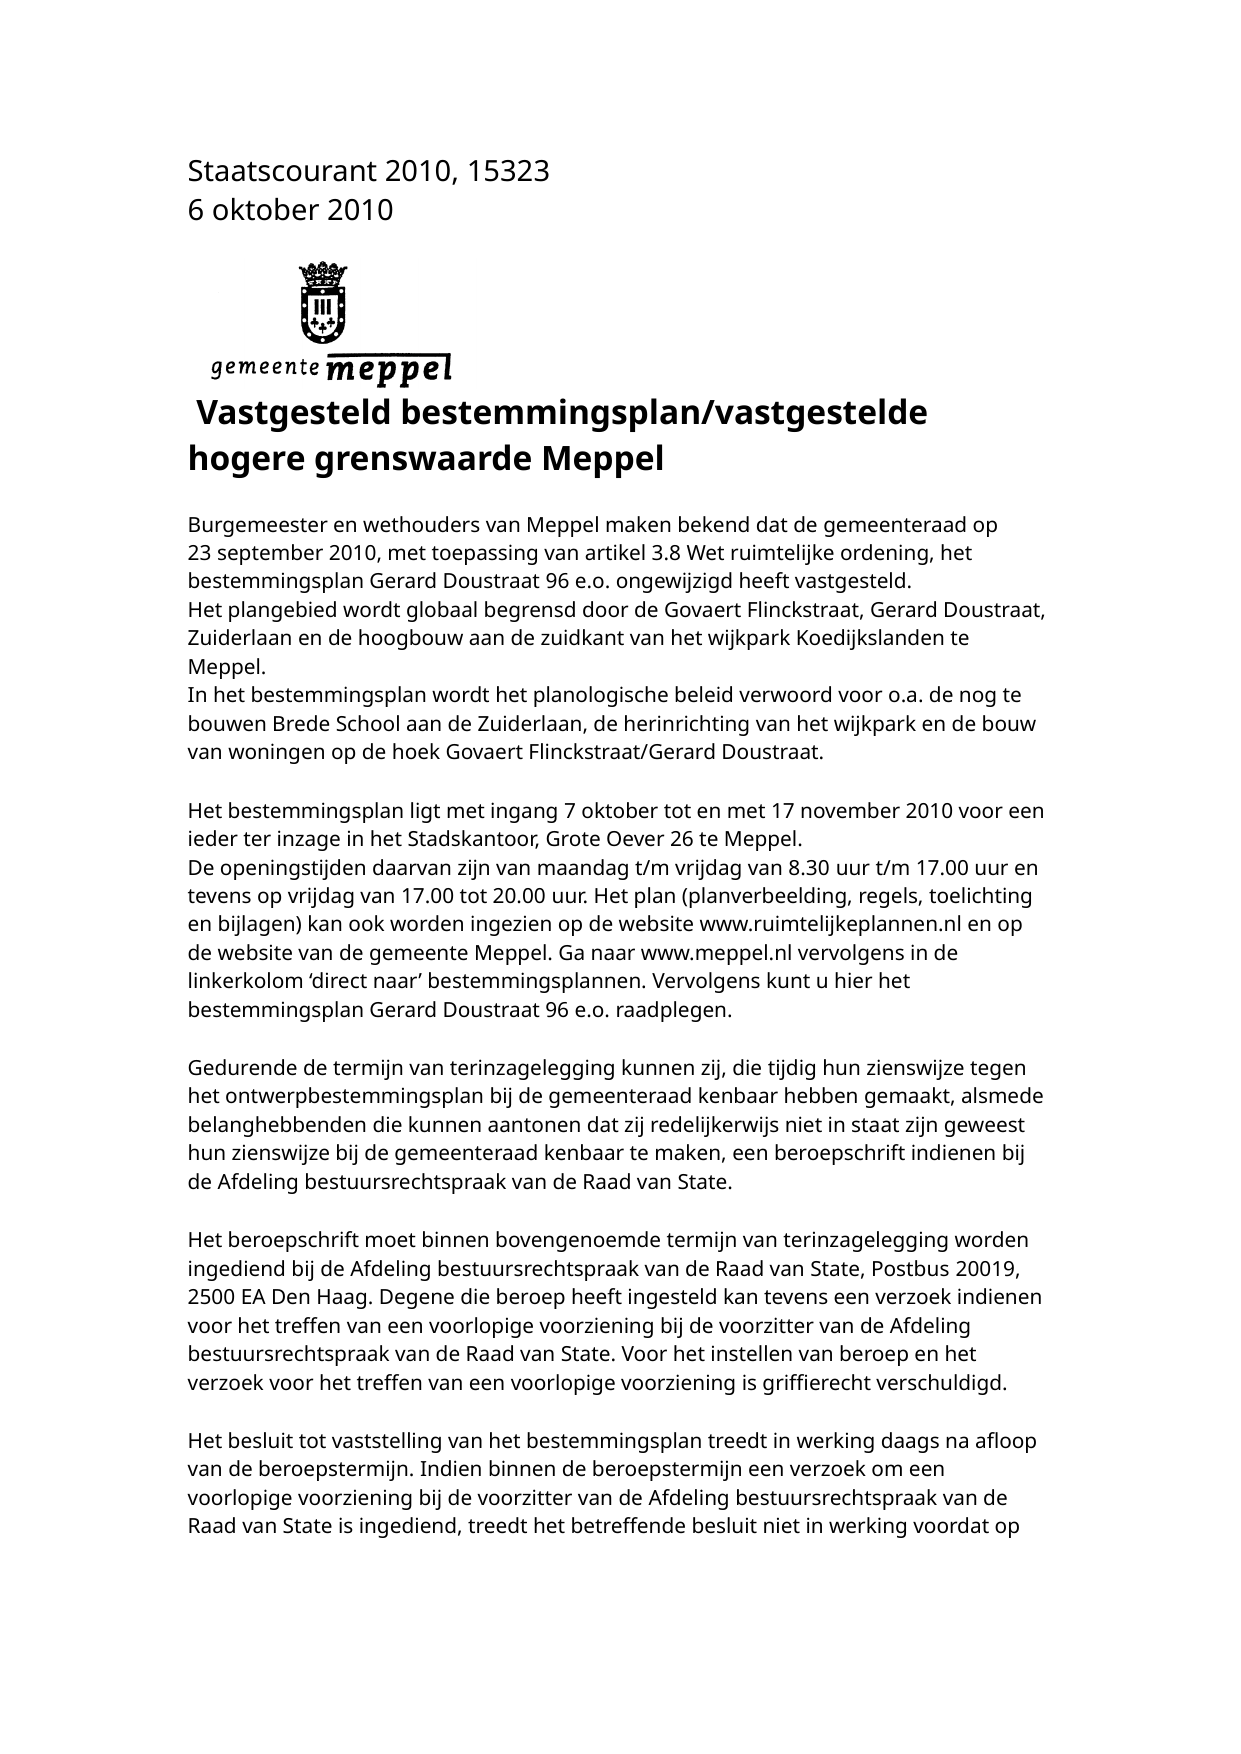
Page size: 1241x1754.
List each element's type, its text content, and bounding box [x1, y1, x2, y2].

text Het plangebied wordt globaal begrensd door de Govaert Flinckstraat, Gerard Doustraat, [187, 595, 1053, 623]
text Het besluit tot vaststelling van het bestemmingsplan treedt in werking daags na afloop van de beroepstermijn. Indien binnen de beroepstermijn een verzoek om een voorlopige voorziening bij de voorzitter van de Afdeling bestuursrechtspraak van de Raad van State is ingediend, treedt het betreffende besluit niet in werking voordat op [187, 1426, 1053, 1540]
subtitle Vastgesteld bestemmingsplan/vastgestelde hogere grenswaarde Meppel [187, 271, 1053, 480]
text Gedurende de termijn van terinzagelegging kunnen zij, die tijdig hun zienswijze tegen het ontwerpbestemmingsplan bij de gemeenteraad kenbaar hebben gemaakt, alsmede belanghebbenden die kunnen aantonen dat zij redelijkerwijs niet in staat zijn geweest hun zienswijze bij de gemeenteraad kenbaar te maken, een beroepschrift indienen bij de Afdeling bestuursrechtspraak van de Raad van State. [187, 1053, 1053, 1195]
text Het bestemmingsplan ligt met ingang 7 oktober tot en met 17 november 2010 voor een ieder ter inzage in het Stadskantoor, Grote Oever 26 te Meppel. [187, 796, 1053, 853]
text Staatscourant 2010, 15323 [187, 150, 1053, 190]
text Het beroepschrift moet binnen bovengenoemde termijn van terinzagelegging worden ingediend bij de Afdeling bestuursrechtspraak van de Raad van State, Postbus 20019, 2500 EA Den Haag. Degene die beroep heeft ingesteld kan tevens een verzoek indienen voor het treffen van een voorlopige voorziening bij de voorzitter van de Afdeling bestuursrechtspraak van de Raad van State. Voor het instellen van beroep en het verzoek voor het treffen van een voorlopige voorziening is griffierecht verschuldigd. [187, 1225, 1053, 1396]
picture [187, 258, 477, 389]
text In het bestemmingsplan wordt het planologische beleid verwoord voor o.a. de nog te bouwen Brede School aan de Zuiderlaan, de herinrichting van het wijkpark en de bouw van woningen op de hoek Govaert Flinckstraat/Gerard Doustraat. [187, 680, 1053, 766]
text 6 oktober 2010 [187, 190, 1053, 229]
text De openingstijden daarvan zijn van maandag t/m vrijdag van 8.30 uur t/m 17.00 uur en tevens op vrijdag van 17.00 tot 20.00 uur. Het plan (planverbeelding, regels, toelichting en bijlagen) kan ook worden ingezien op de website www.ruimtelijkeplannen.nl en op de website van de gemeente Meppel. Ga naar www.meppel.nl vervolgens in de linkerkolom ‘direct naar’ bestemmingsplannen. Vervolgens kunt u hier het bestemmingsplan Gerard Doustraat 96 e.o. raadplegen. [187, 853, 1053, 1023]
text Zuiderlaan en de hoogbouw aan de zuidkant van het wijkpark Koedijkslanden te Meppel. [187, 623, 1053, 680]
text Burgemeester en wethouders van Meppel maken bekend dat de gemeenteraad op 23 september 2010, met toepassing van artikel 3.8 Wet ruimtelijke ordening, het bestemmingsplan Gerard Doustraat 96 e.o. ongewijzigd heeft vastgesteld. [187, 510, 1053, 595]
